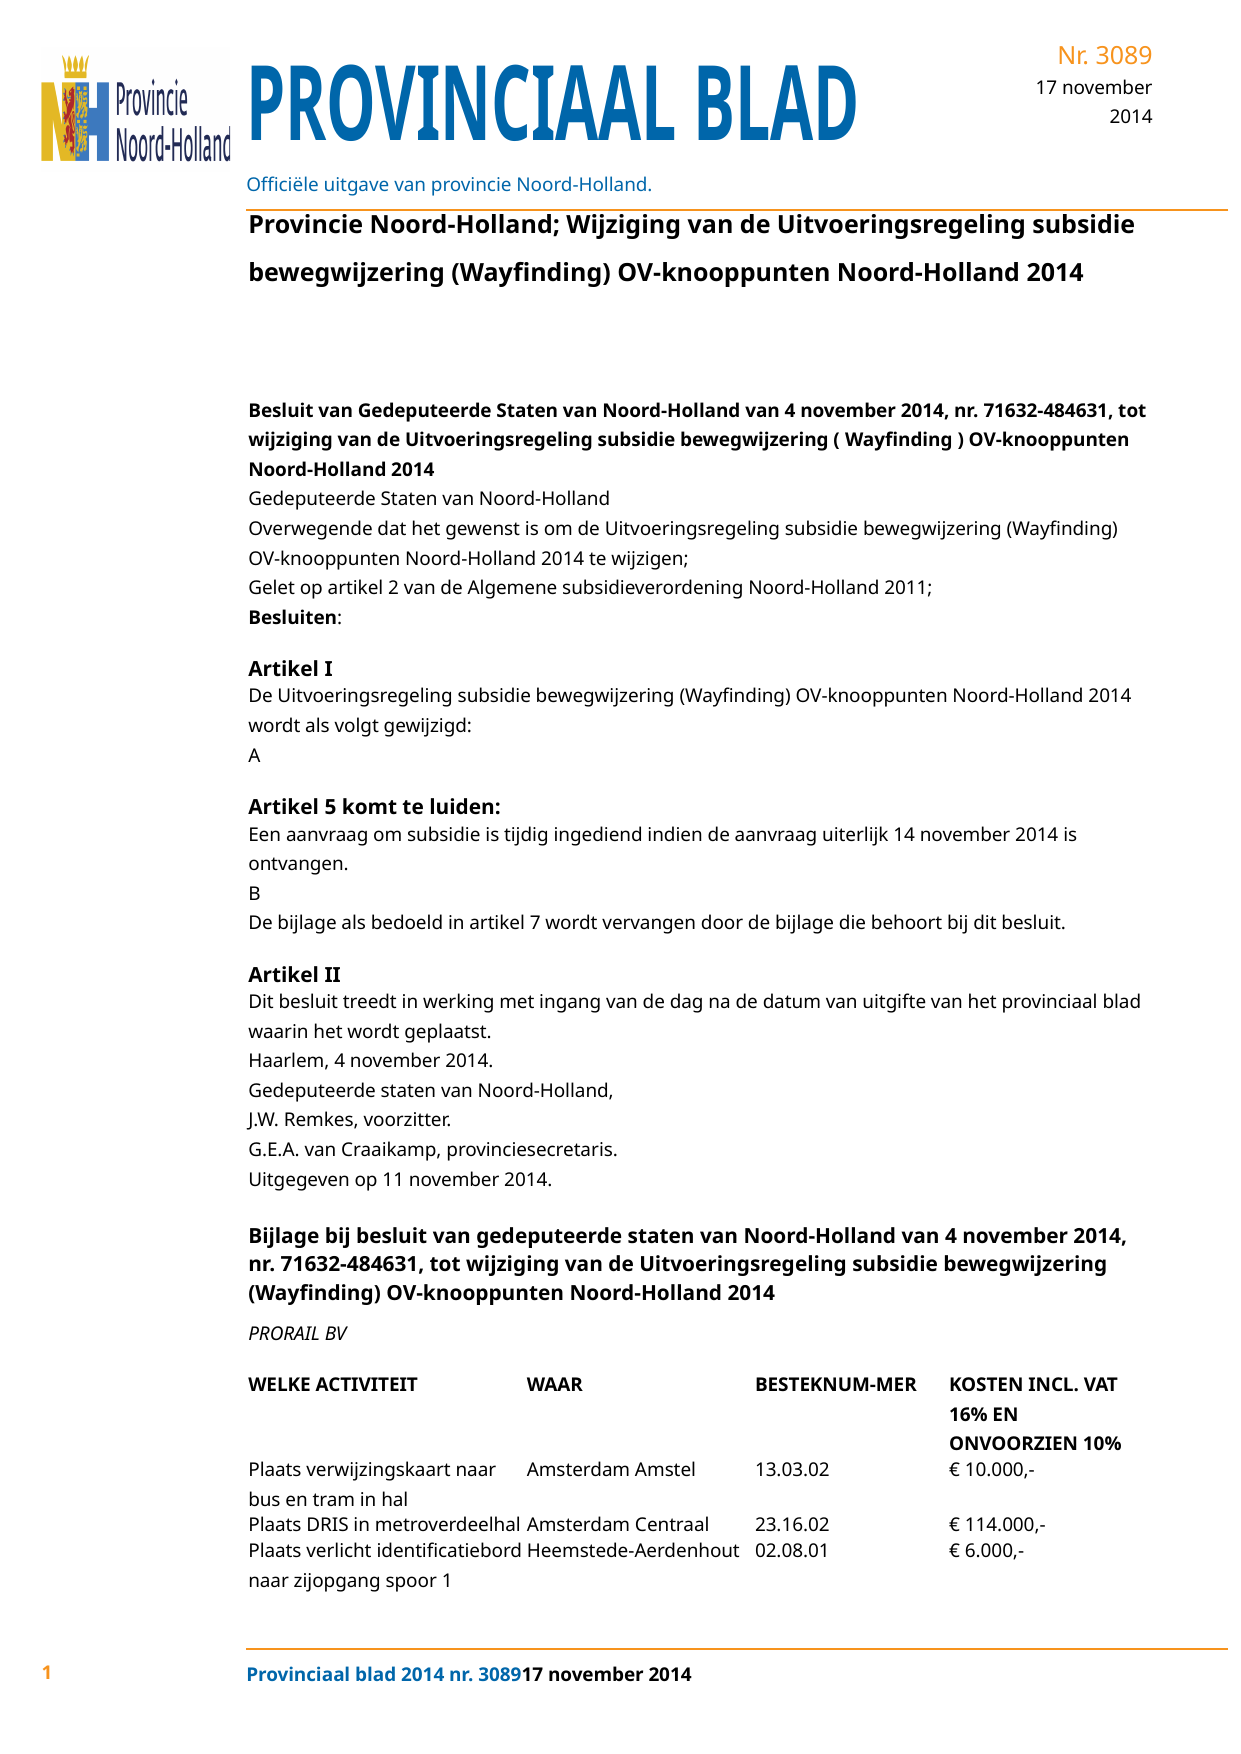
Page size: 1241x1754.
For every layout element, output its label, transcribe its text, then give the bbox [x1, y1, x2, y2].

table_cell € 10.000,- [949, 1456, 1152, 1512]
table_header BESTEKNUM-MER [755, 1371, 949, 1456]
table_cell 13.03.02 [755, 1456, 949, 1512]
table_cell Plaats verlicht identificatiebord naar zijopgang spoor 1 [248, 1538, 527, 1593]
table_cell Plaats verwijzingskaart naar bus en tram in hal [248, 1456, 527, 1512]
table_cell Plaats DRIS in metroverdeelhal [248, 1512, 527, 1537]
text A [248, 742, 1152, 768]
table_header WELKE ACTIVITEIT [248, 1371, 527, 1456]
text Haarlem, 4 november 2014. [248, 1047, 1152, 1073]
table_cell € 6.000,- [949, 1538, 1152, 1593]
text Een aanvraag om subsidie is tijdig ingediend indien de aanvraag uiterlijk 14 november 2014 is ontvangen. [248, 821, 1152, 876]
text PRORAIL BV [248, 1320, 1152, 1346]
text Dit besluit treedt in werking met ingang van de dag na de datum van uitgifte van het provinciaal blad waarin het wordt geplaatst. [248, 988, 1152, 1044]
text Uitgegeven op 11 november 2014. [248, 1166, 1152, 1192]
text Bijlage bij besluit van gedeputeerde staten van Noord-Holland van 4 november 2014, nr. 71632-484631, tot wijziging van de Uitvoeringsregeling subsidie bewegwijzering (Wayfinding) OV-knooppunten Noord-Holland 2014 [248, 1221, 1152, 1306]
text Provincie Noord-Holland; Wijziging van de Uitvoeringsregeling subsidie bewegwijzering (Wayfinding) OV-knooppunten Noord-Holland 2014 [248, 211, 1152, 288]
table_cell 23.16.02 [755, 1512, 949, 1537]
text Besluiten: [248, 604, 1152, 629]
table_header KOSTEN INCL. VAT 16% EN ONVOORZIEN 10% [949, 1371, 1152, 1456]
text De bijlage als bedoeld in artikel 7 wordt vervangen door de bijlage die behoort bij dit besluit. [248, 909, 1152, 935]
text Besluit van Gedeputeerde Staten van Noord-Holland van 4 november 2014, nr. 71632-484631, tot wijziging van de Uitvoeringsregeling subsidie bewegwijzering ( Wayfinding ) OV-knooppunten Noord-Holland 2014 [248, 397, 1152, 482]
text J.W. Remkes, voorzitter. [248, 1107, 1152, 1132]
table_cell Amsterdam Centraal [527, 1512, 755, 1537]
text De Uitvoeringsregeling subsidie bewegwijzering (Wayfinding) OV-knooppunten Noord-Holland 2014 wordt als volgt gewijzigd: [248, 683, 1152, 738]
text Artikel I [248, 654, 1152, 683]
text Gelet op artikel 2 van de Algemene subsidieverordening Noord-Holland 2011; [248, 574, 1152, 600]
table_cell € 114.000,- [949, 1512, 1152, 1537]
table_cell Heemstede-Aerdenhout [527, 1538, 755, 1593]
text Artikel 5 komt te luiden: [248, 792, 1152, 821]
text B [248, 880, 1152, 906]
table_cell 02.08.01 [755, 1538, 949, 1593]
picture [41, 47, 231, 172]
text Artikel II [248, 960, 1152, 988]
text Overwegende dat het gewenst is om de Uitvoeringsregeling subsidie bewegwijzering (Wayfinding) OV-knooppunten Noord-Holland 2014 te wijzigen; [248, 515, 1152, 570]
table_cell Amsterdam Amstel [527, 1456, 755, 1512]
text Gedeputeerde Staten van Noord-Holland [248, 486, 1152, 511]
text G.E.A. van Craaikamp, provinciesecretaris. [248, 1136, 1152, 1162]
text Gedeputeerde staten van Noord-Holland, [248, 1077, 1152, 1103]
table_header WAAR [527, 1371, 755, 1456]
